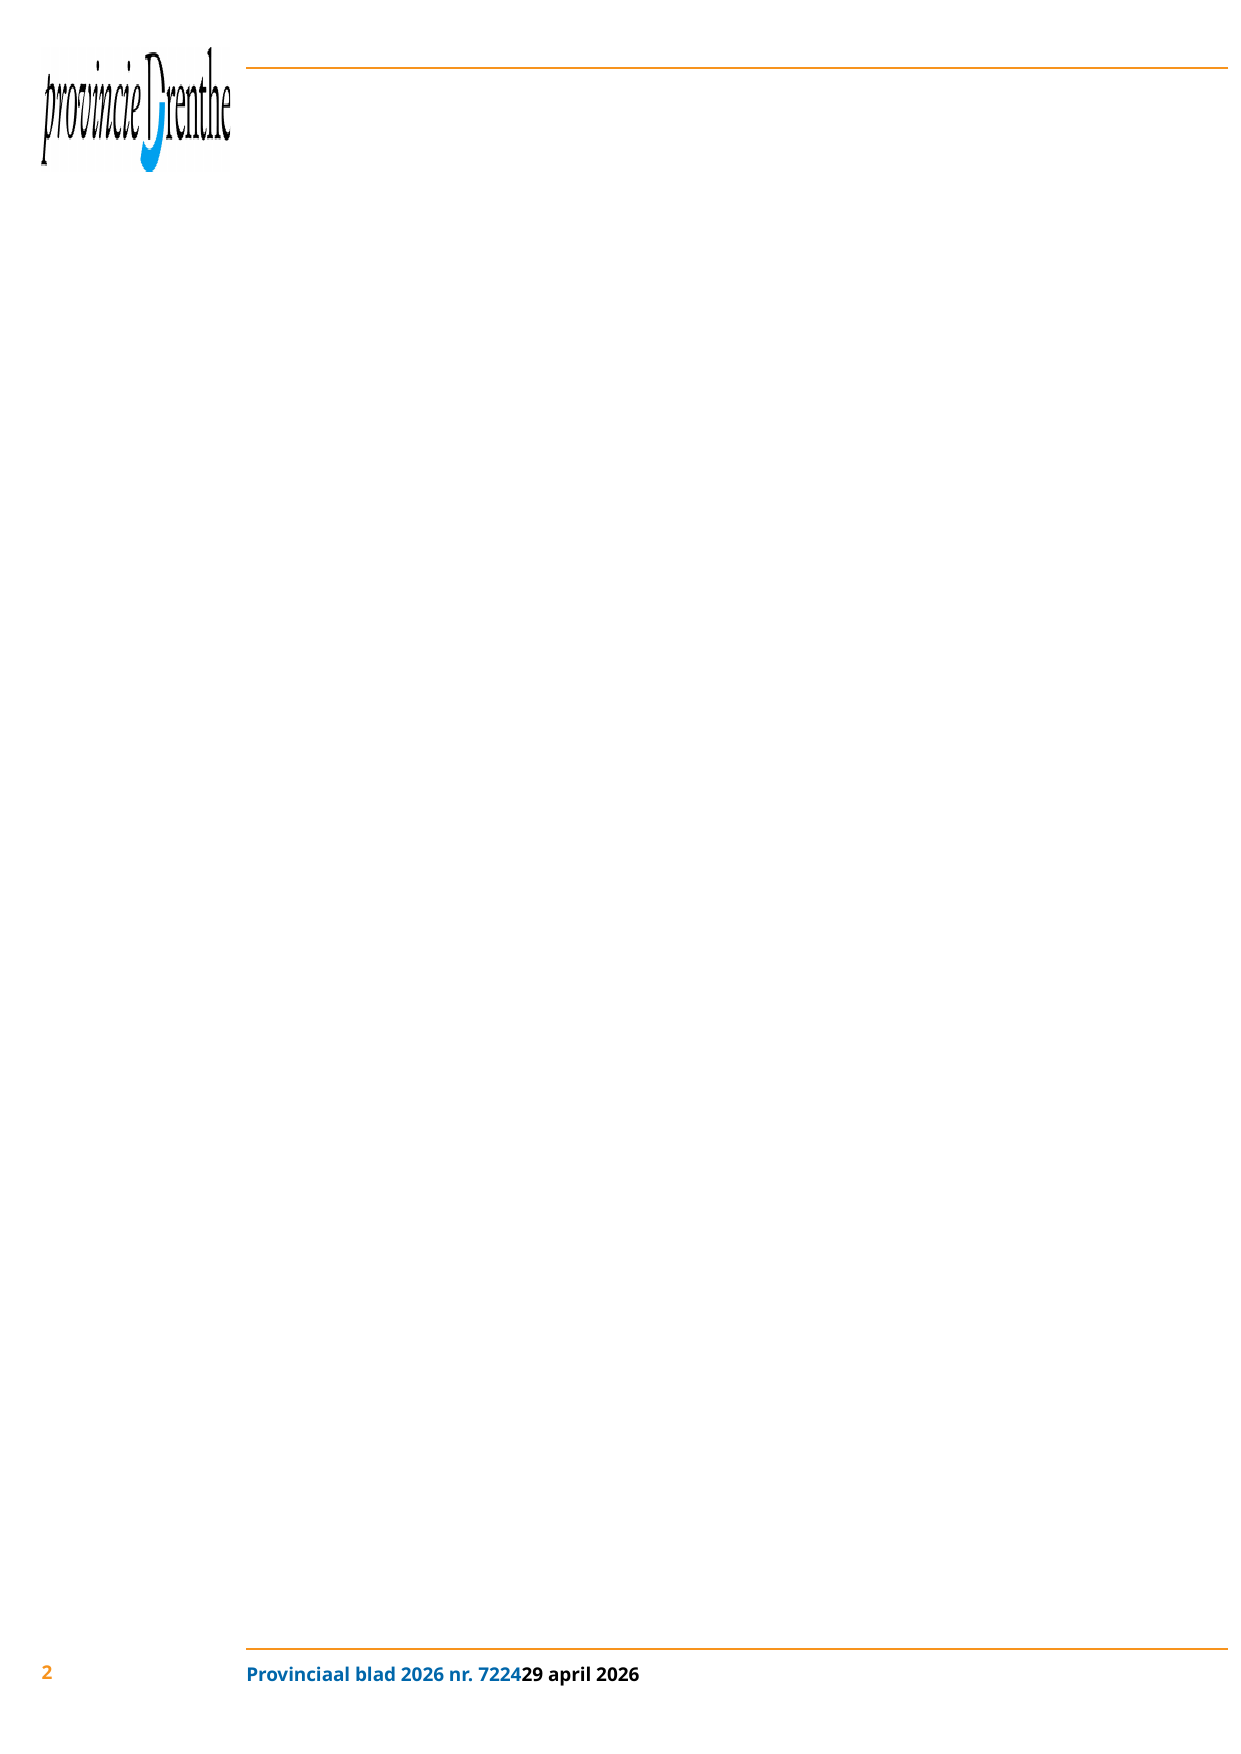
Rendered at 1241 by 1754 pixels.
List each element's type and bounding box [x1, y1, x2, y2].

picture [41, 47, 231, 172]
